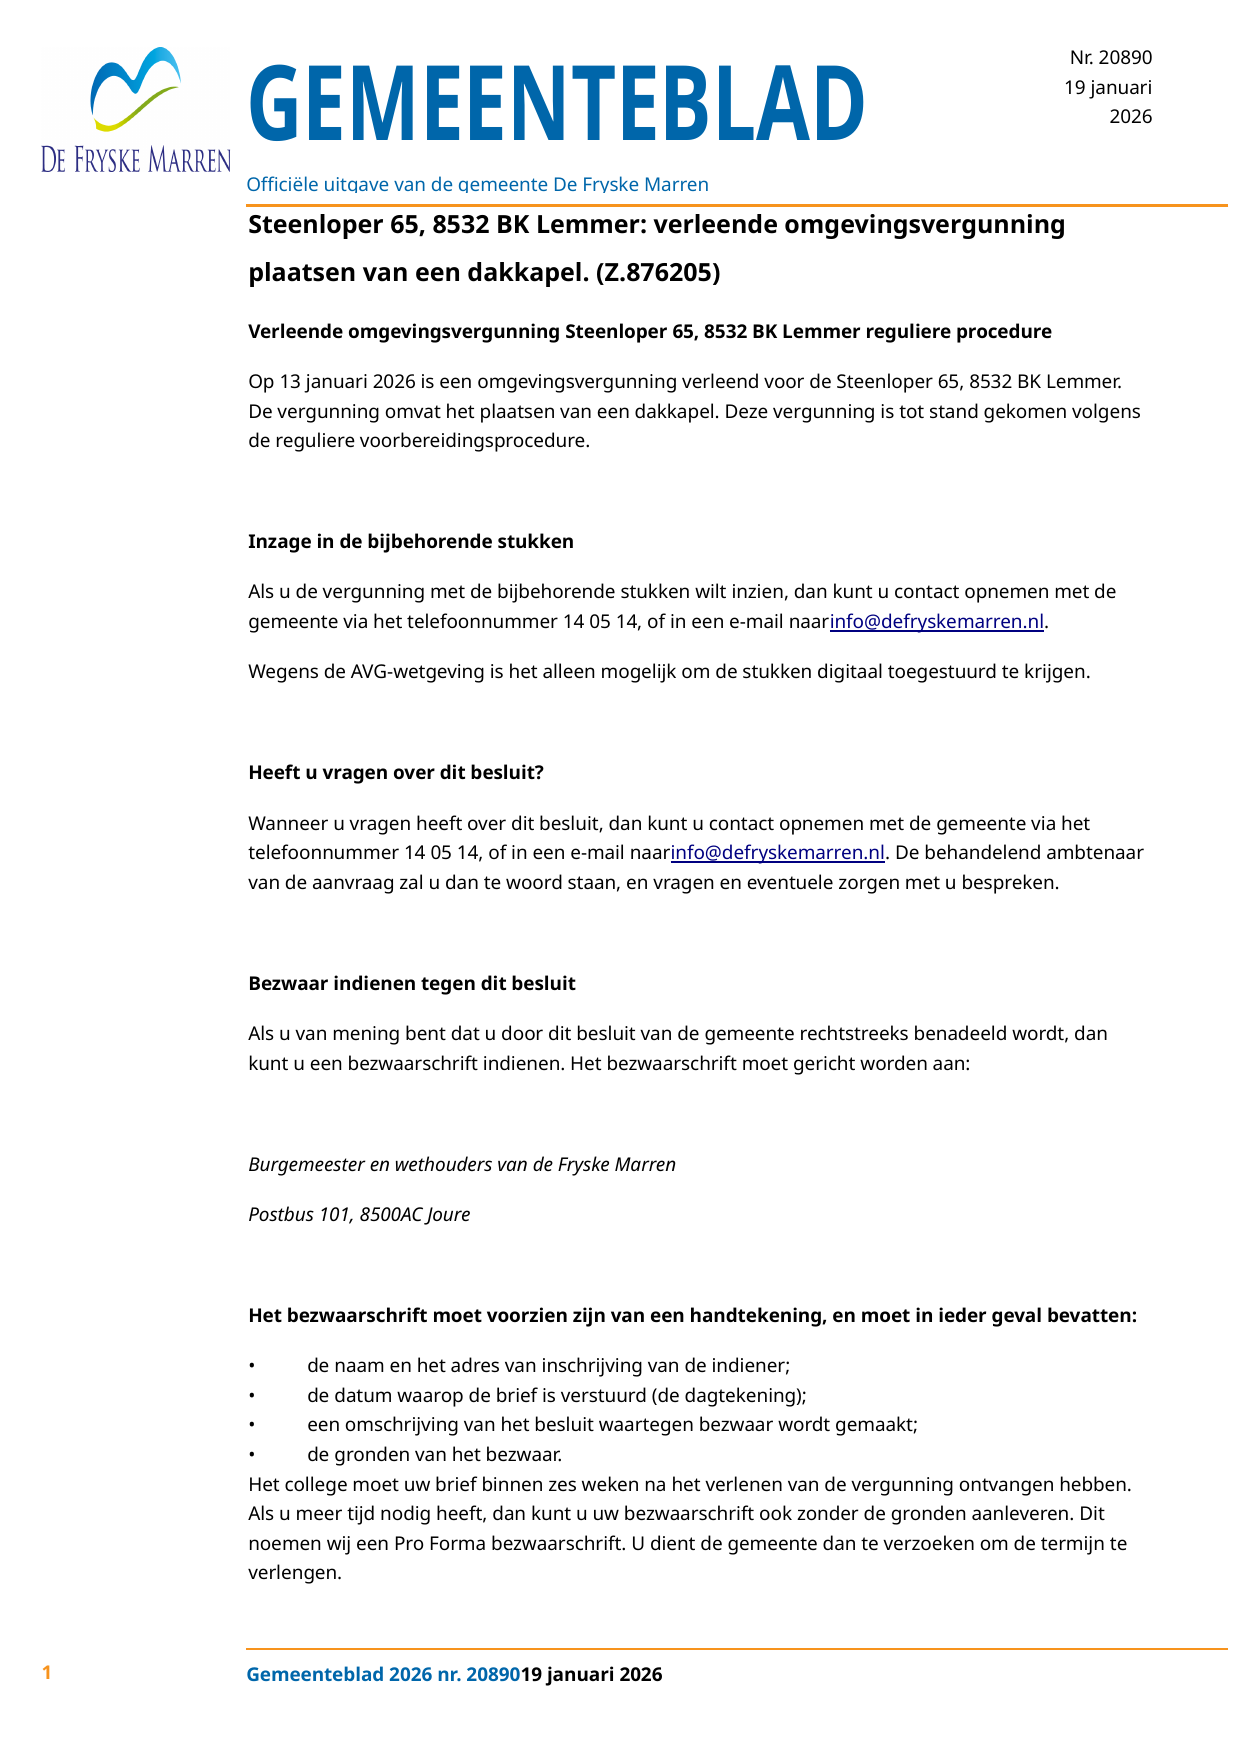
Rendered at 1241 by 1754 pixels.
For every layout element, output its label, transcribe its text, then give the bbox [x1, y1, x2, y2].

text Het college moet uw brief binnen zes weken na het verlenen van de vergunning ontvangen hebben. Als u meer tijd nodig heeft, dan kunt u uw bezwaarschrift ook zonder de gronden aanleveren. Dit noemen wij een Pro Forma bezwaarschrift. U dient de gemeente dan te verzoeken om de termijn te verlengen. [248, 1471, 1152, 1585]
text Het bezwaarschrift moet voorzien zijn van een handtekening, en moet in ieder geval bevatten: [248, 1302, 1152, 1328]
list de naam en het adres van inschrijving van de indiener; [248, 1352, 1152, 1378]
text Heeft u vragen over dit besluit? [248, 759, 1152, 785]
text Bezwaar indienen tegen dit besluit [248, 970, 1152, 996]
text Als u de vergunning met de bijbehorende stukken wilt inzien, dan kunt u contact opnemen met de gemeente via het telefoonnummer 14 05 14, of in een e-mail naarinfo@defryskemarren.nl. [248, 579, 1152, 634]
text Burgemeester en wethouders van de Fryske Marren [248, 1151, 1152, 1177]
text Wanneer u vragen heeft over dit besluit, dan kunt u contact opnemen met de gemeente via het telefoonnummer 14 05 14, of in een e-mail naarinfo@defryskemarren.nl. De behandelend ambtenaar van de aanvraag zal u dan te woord staan, en vragen en eventuele zorgen met u bespreken. [248, 810, 1152, 895]
text Op 13 januari 2026 is een omgevingsvergunning verleend voor de Steenloper 65, 8532 BK Lemmer. De vergunning omvat het plaatsen van een dakkapel. Deze vergunning is tot stand gekomen volgens de reguliere voorbereidingsprocedure. [248, 368, 1152, 453]
list de datum waarop de brief is verstuurd (de dagtekening); [248, 1382, 1152, 1408]
text Als u van mening bent dat u door dit besluit van de gemeente rechtstreeks benadeeld wordt, dan kunt u een bezwaarschrift indienen. Het bezwaarschrift moet gericht worden aan: [248, 1020, 1152, 1076]
text Wegens de AVG-wetgeving is het alleen mogelijk om de stukken digitaal toegestuurd te krijgen. [248, 659, 1152, 684]
text Inzage in de bijbehorende stukken [248, 528, 1152, 554]
text Postbus 101, 8500AC Joure [248, 1201, 1152, 1227]
list de gronden van het bezwaar. [248, 1441, 1152, 1467]
list een omschrijving van het besluit waartegen bezwaar wordt gemaakt; [248, 1412, 1152, 1437]
text Verleende omgevingsvergunning Steenloper 65, 8532 BK Lemmer reguliere procedure [248, 318, 1152, 344]
text Steenloper 65, 8532 BK Lemmer: verleende omgevingsvergunning plaatsen van een dakkapel. (Z.876205) [248, 207, 1152, 288]
picture [41, 47, 231, 172]
